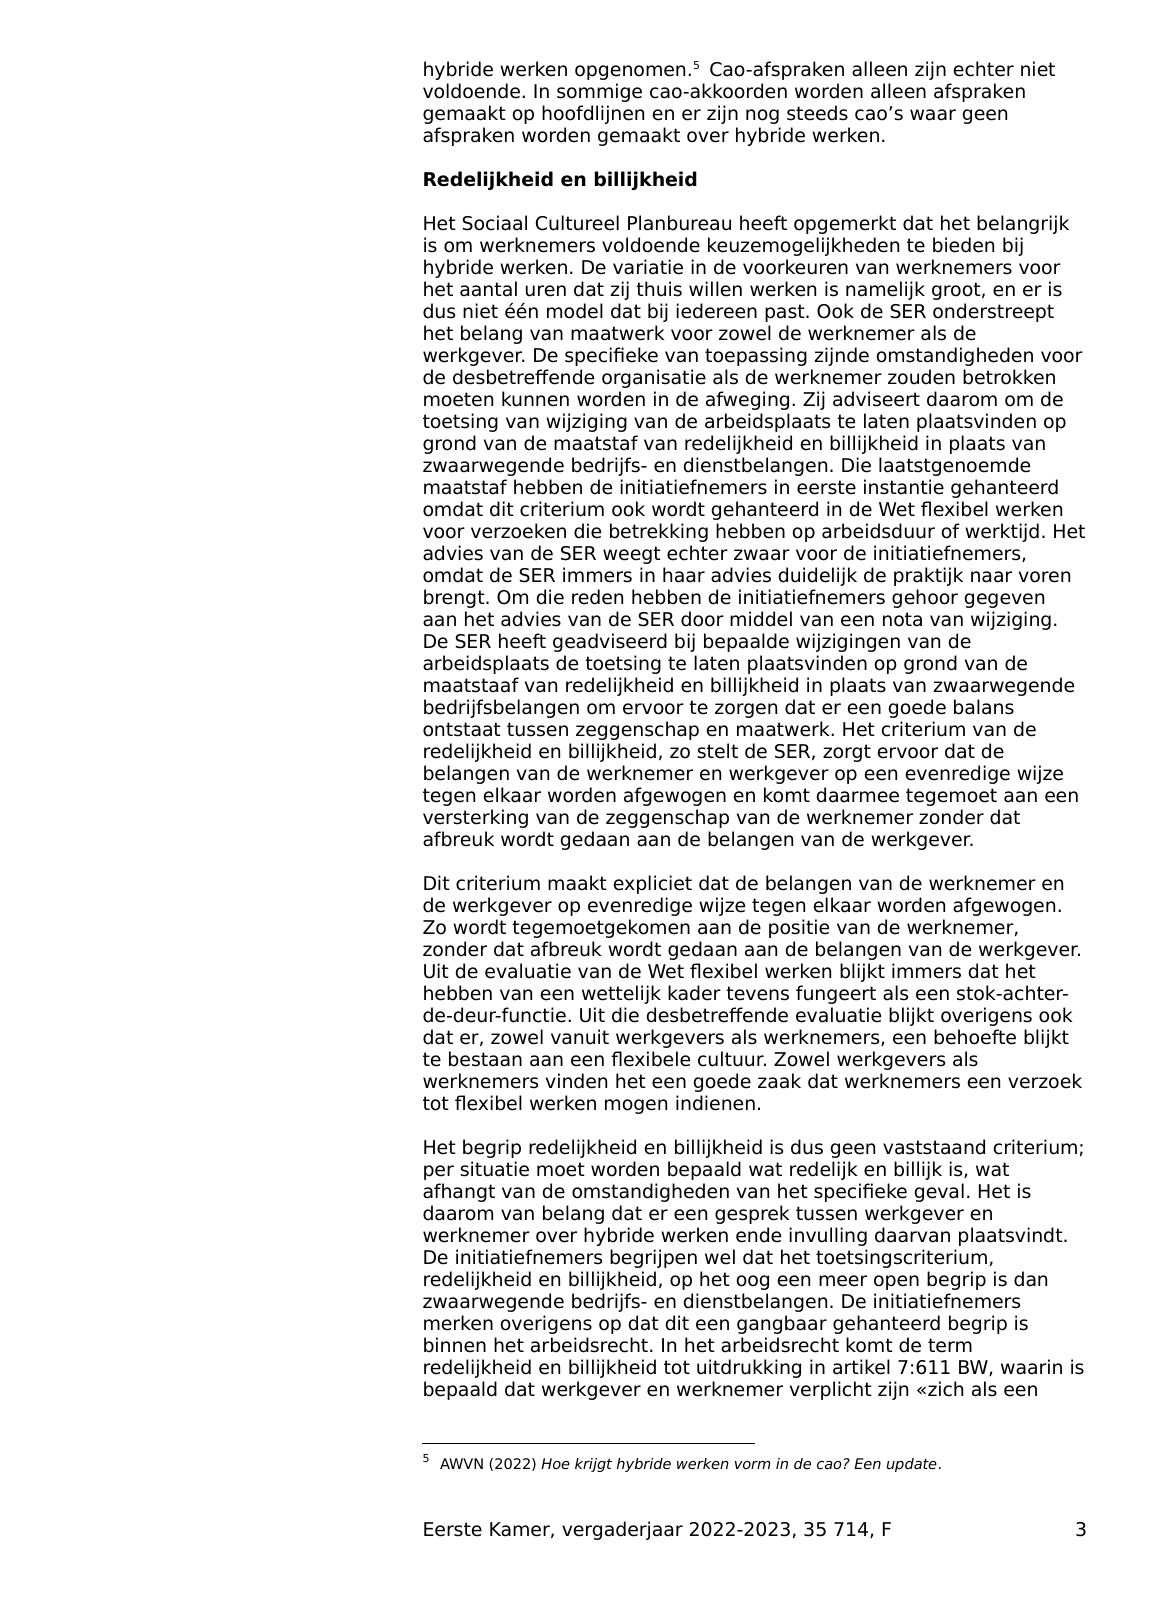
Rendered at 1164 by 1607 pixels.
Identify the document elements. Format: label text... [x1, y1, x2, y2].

text Het begrip redelijkheid en billijkheid is dus geen vaststaand criterium; per situatie moet worden bepaald wat redelijk en billijk is, wat afhangt van de omstandigheden van het specifieke geval. Het is daarom van belang dat er een gesprek tussen werkgever en werknemer over hybride werken ende invulling daarvan plaatsvindt. De initiatiefnemers begrijpen wel dat het toetsingscriterium, redelijkheid en billijkheid, op het oog een meer open begrip is dan zwaarwegende bedrijfs- en dienstbelangen. De initiatiefnemers merken overigens op dat dit een gangbaar gehanteerd begrip is binnen het arbeidsrecht. In het arbeidsrecht komt de term redelijkheid en billijkheid tot uitdrukking in artikel 7:611 BW, waarin is bepaald dat werkgever en werknemer verplicht zijn «zich als een [422, 1137, 1087, 1401]
text Dit criterium maakt expliciet dat de belangen van de werknemer en de werkgever op evenredige wijze tegen elkaar worden afgewogen. Zo wordt tegemoetgekomen aan de positie van de werknemer, zonder dat afbreuk wordt gedaan aan de belangen van de werkgever. Uit de evaluatie van de Wet flexibel werken blijkt immers dat het hebben van een wettelijk kader tevens fungeert als een stok-achter-de-deur-functie. Uit die desbetreffende evaluatie blijkt overigens ook dat er, zowel vanuit werkgevers als werknemers, een behoefte blijkt te bestaan aan een flexibele cultuur. Zowel werkgevers als werknemers vinden het een goede zaak dat werknemers een verzoek tot flexibel werken mogen indienen. [422, 873, 1087, 1115]
text AWVN (2022) Hoe krijgt hybride werken vorm in de cao? Een update. [422, 1452, 1087, 1474]
subtitle Redelijkheid en billijkheid [422, 169, 1087, 191]
text hybride werken opgenomen. Cao-afspraken alleen zijn echter niet voldoende. In sommige cao-akkoorden worden alleen afspraken gemaakt op hoofdlijnen en er zijn nog steeds cao’s waar geen afspraken worden gemaakt over hybride werken. [422, 59, 1087, 147]
text Het Sociaal Cultureel Planbureau heeft opgemerkt dat het belangrijk is om werknemers voldoende keuzemogelijkheden te bieden bij hybride werken. De variatie in de voorkeuren van werknemers voor het aantal uren dat zij thuis willen werken is namelijk groot, en er is dus niet één model dat bij iedereen past. Ook de SER onderstreept het belang van maatwerk voor zowel de werknemer als de werkgever. De specifieke van toepassing zijnde omstandigheden voor de desbetreffende organisatie als de werknemer zouden betrokken moeten kunnen worden in de afweging. Zij adviseert daarom om de toetsing van wijziging van de arbeidsplaats te laten plaatsvinden op grond van de maatstaf van redelijkheid en billijkheid in plaats van zwaarwegende bedrijfs- en dienstbelangen. Die laatstgenoemde maatstaf hebben de initiatiefnemers in eerste instantie gehanteerd omdat dit criterium ook wordt gehanteerd in de Wet flexibel werken voor verzoeken die betrekking hebben op arbeidsduur of werktijd. Het advies van de SER weegt echter zwaar voor de initiatiefnemers, omdat de SER immers in haar advies duidelijk de praktijk naar voren brengt. Om die reden hebben de initiatiefnemers gehoor gegeven aan het advies van de SER door middel van een nota van wijziging. De SER heeft geadviseerd bij bepaalde wijzigingen van de arbeidsplaats de toetsing te laten plaatsvinden op grond van de maatstaaf van redelijkheid en billijkheid in plaats van zwaarwegende bedrijfsbelangen om ervoor te zorgen dat er een goede balans ontstaat tussen zeggenschap en maatwerk. Het criterium van de redelijkheid en billijkheid, zo stelt de SER, zorgt ervoor dat de belangen van de werknemer en werkgever op een evenredige wijze tegen elkaar worden afgewogen en komt daarmee tegemoet aan een versterking van de zeggenschap van de werknemer zonder dat afbreuk wordt gedaan aan de belangen van de werkgever. [422, 213, 1087, 851]
